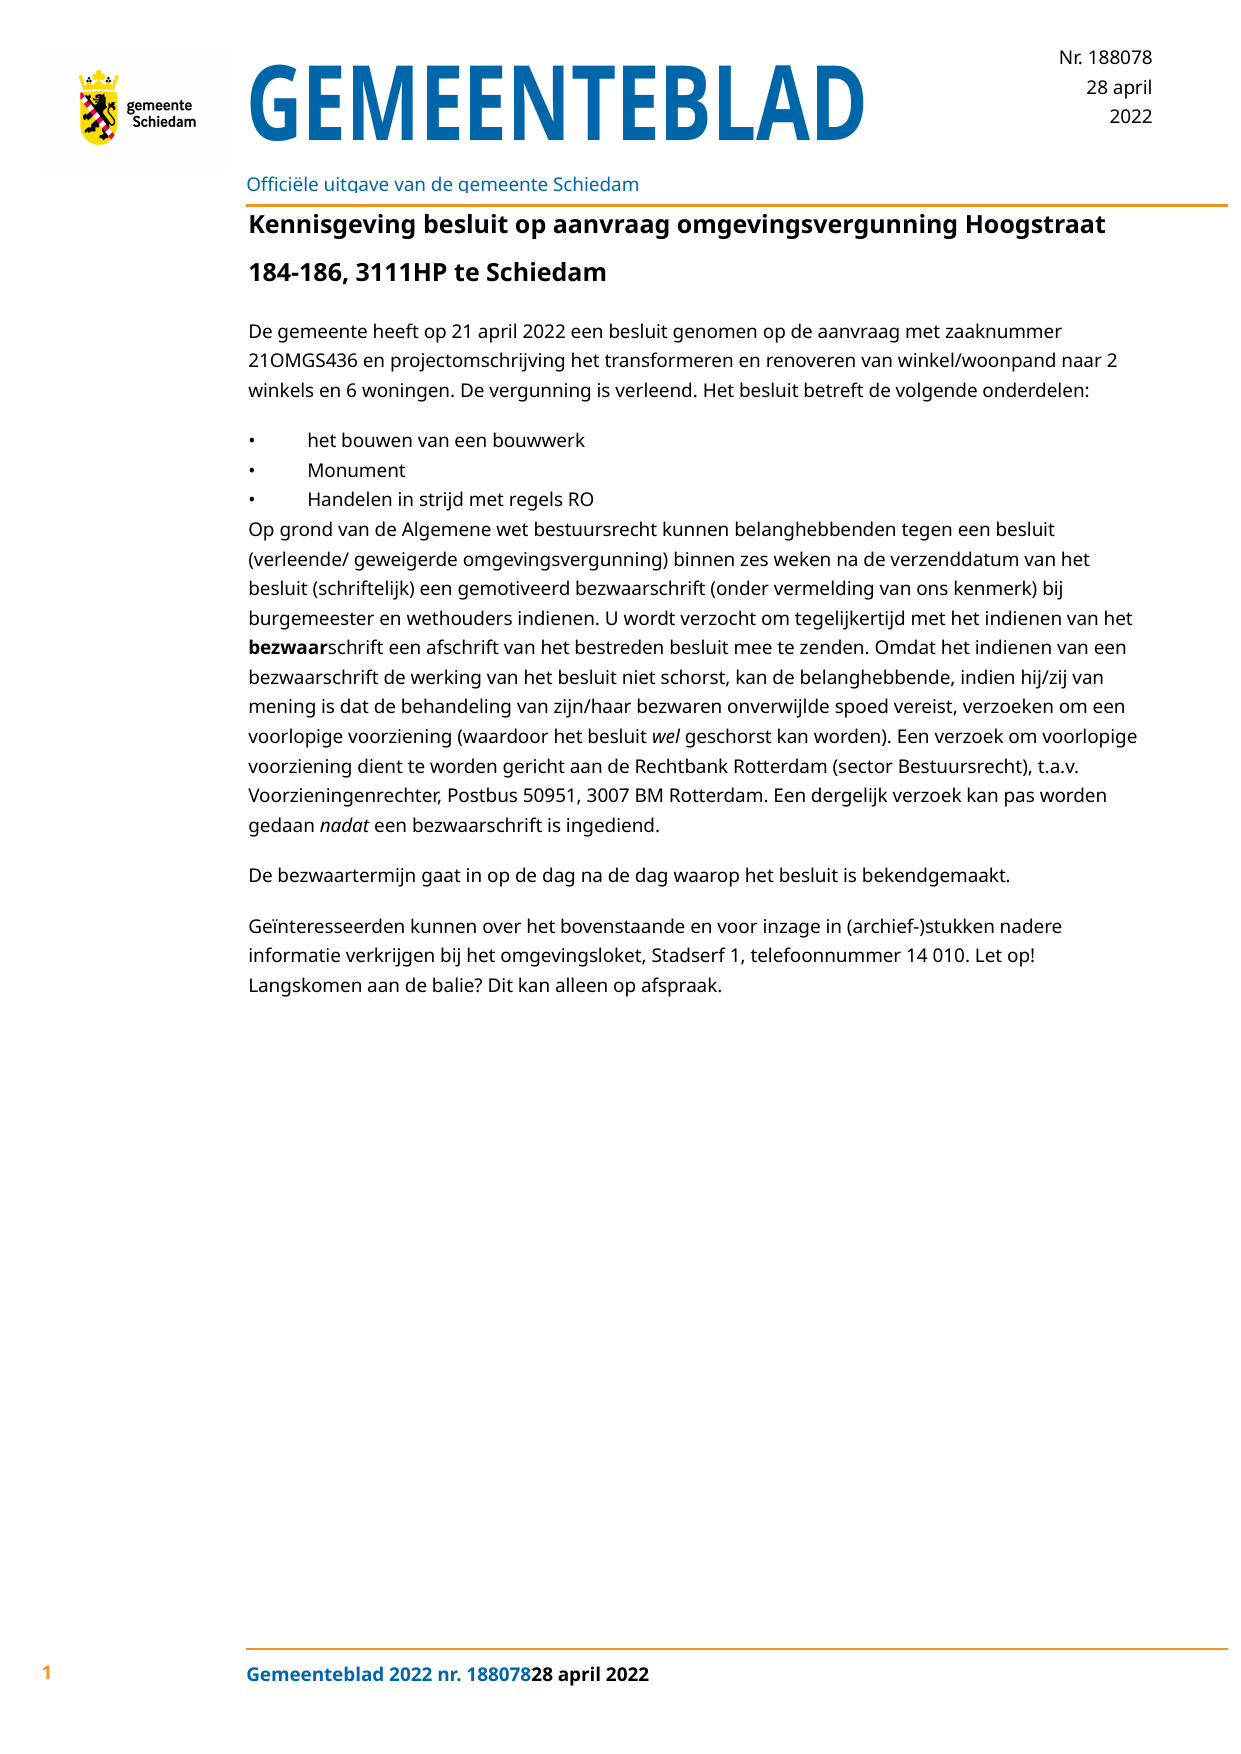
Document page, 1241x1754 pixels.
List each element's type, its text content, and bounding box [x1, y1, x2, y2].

list het bouwen van een bouwwerk [248, 427, 1152, 453]
list Handelen in strijd met regels RO [248, 487, 1152, 512]
text Geïnteresseerden kunnen over het bovenstaande en voor inzage in (archief-)stukken nadere informatie verkrijgen bij het omgevingsloket, Stadserf 1, telefoonnummer 14 010. Let op! Langskomen aan de balie? Dit kan alleen op afspraak. [248, 913, 1152, 998]
picture [41, 47, 231, 172]
text De bezwaartermijn gaat in op de dag na de dag waarop het besluit is bekendgemaakt. [248, 862, 1152, 888]
list Monument [248, 457, 1152, 483]
text De gemeente heeft op 21 april 2022 een besluit genomen op de aanvraag met zaaknummer 21OMGS436 en projectomschrijving het transformeren en renoveren van winkel/woonpand naar 2 winkels en 6 woningen. De vergunning is verleend. Het besluit betreft de volgende onderdelen: [248, 318, 1152, 403]
text Op grond van de Algemene wet bestuursrecht kunnen belanghebbenden tegen een besluit (verleende/ geweigerde omgevingsvergunning) binnen zes weken na de verzenddatum van het besluit (schriftelijk) een gemotiveerd bezwaarschrift (onder vermelding van ons kenmerk) bij burgemeester en wethouders indienen. U wordt verzocht om tegelijkertijd met het indienen van het bezwaarschrift een afschrift van het bestreden besluit mee te zenden. Omdat het indienen van een bezwaarschrift de werking van het besluit niet schorst, kan de belanghebbende, indien hij/zij van mening is dat de behandeling van zijn/haar bezwaren onverwijlde spoed vereist, verzoeken om een voorlopige voorziening (waardoor het besluit wel geschorst kan worden). Een verzoek om voorlopige voorziening dient te worden gericht aan de Rechtbank Rotterdam (sector Bestuursrecht), t.a.v. Voorzieningenrechter, Postbus 50951, 3007 BM Rotterdam. Een dergelijk verzoek kan pas worden gedaan nadat een bezwaarschrift is ingediend. [248, 516, 1152, 838]
text Kennisgeving besluit op aanvraag omgevingsvergunning Hoogstraat 184-186, 3111HP te Schiedam [248, 207, 1152, 288]
